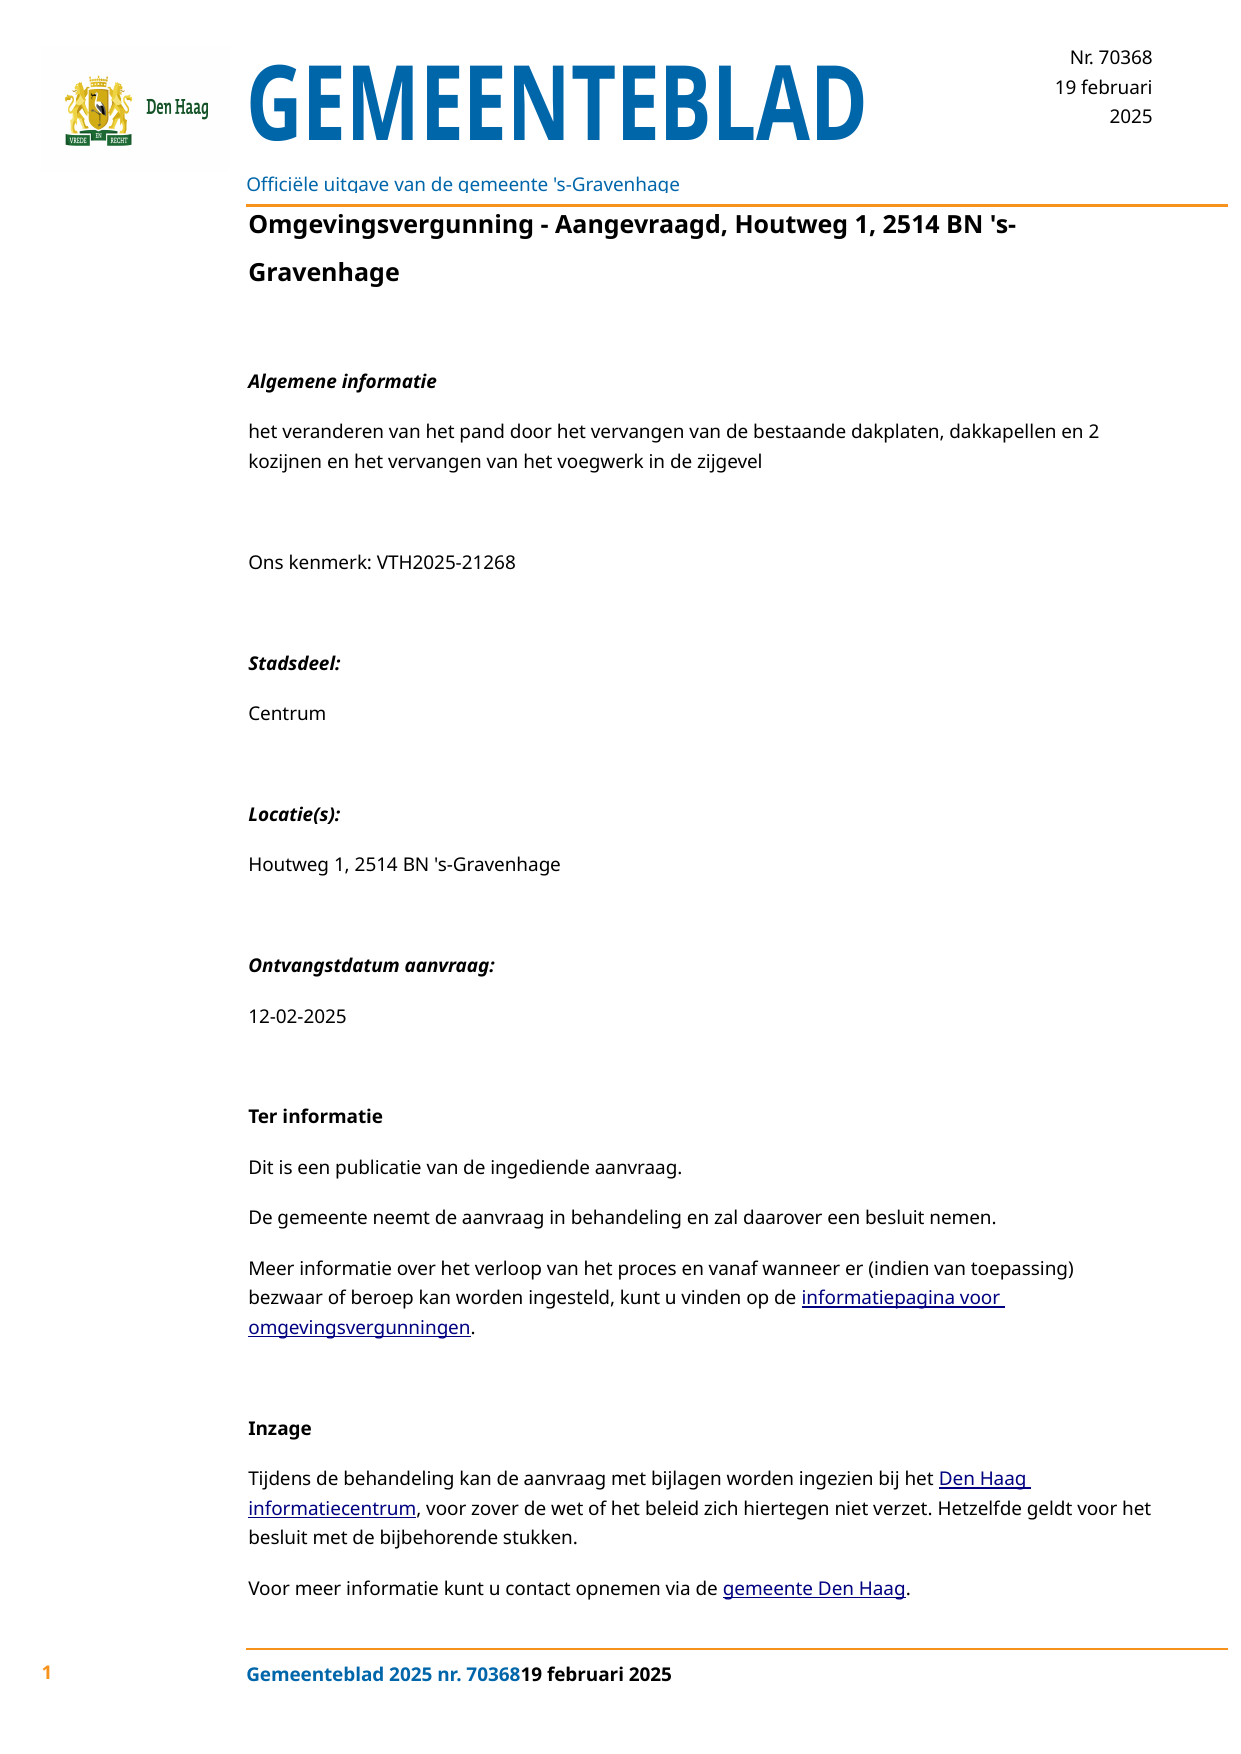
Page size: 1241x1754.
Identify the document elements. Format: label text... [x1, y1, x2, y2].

text Voor meer informatie kunt u contact opnemen via de gemeente Den Haag. [248, 1575, 1152, 1601]
text Omgevingsvergunning - Aangevraagd, Houtweg 1, 2514 BN 's-Gravenhage [248, 207, 1152, 288]
text Ter informatie [248, 1104, 1152, 1129]
text Dit is een publicatie van de ingediende aanvraag. [248, 1154, 1152, 1180]
text Locatie(s): [248, 801, 1152, 827]
text 12-02-2025 [248, 1003, 1152, 1029]
text Ontvangstdatum aanvraag: [248, 952, 1152, 978]
text Tijdens de behandeling kan de aanvraag met bijlagen worden ingezien bij het Den Haag informatiecentrum, voor zover de wet of het beleid zich hiertegen niet verzet. Hetzelfde geldt voor het besluit met de bijbehorende stukken. [248, 1465, 1152, 1550]
text Inzage [248, 1415, 1152, 1441]
text het veranderen van het pand door het vervangen van de bestaande dakplaten, dakkapellen en 2 kozijnen en het vervangen van het voegwerk in de zijgevel [248, 419, 1152, 474]
text De gemeente neemt de aanvraag in behandeling en zal daarover een besluit nemen. [248, 1204, 1152, 1230]
text Centrum [248, 700, 1152, 726]
text Stadsdeel: [248, 650, 1152, 676]
text Meer informatie over het verloop van het proces en vanaf wanneer er (indien van toepassing) bezwaar of beroep kan worden ingesteld, kunt u vinden op de informatiepagina voor omgevingsvergunningen. [248, 1255, 1152, 1340]
text Ons kenmerk: VTH2025-21268 [248, 549, 1152, 575]
text Algemene informatie [248, 368, 1152, 394]
text Houtweg 1, 2514 BN 's-Gravenhage [248, 852, 1152, 877]
picture [41, 47, 231, 172]
